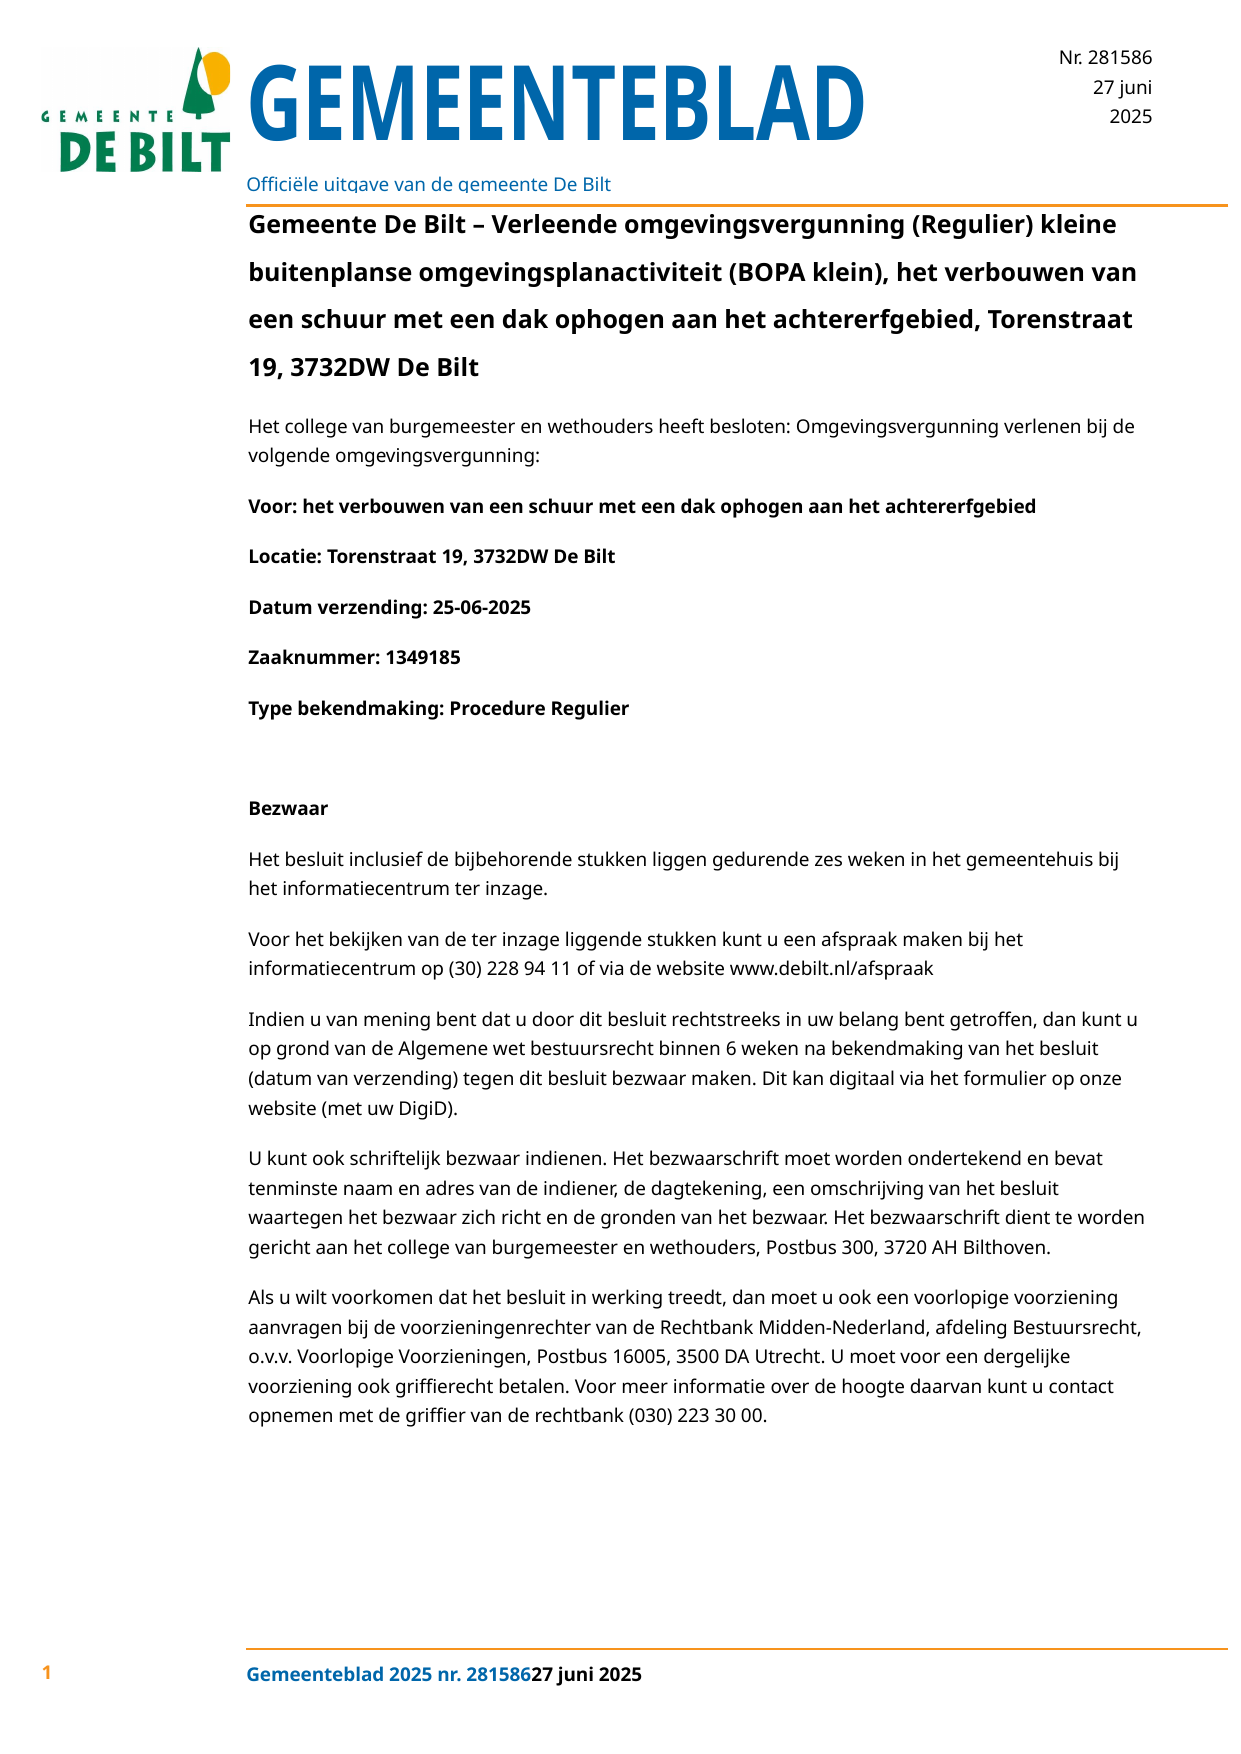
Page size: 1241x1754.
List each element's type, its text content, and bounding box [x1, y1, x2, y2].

picture [41, 47, 231, 172]
text Als u wilt voorkomen dat het besluit in werking treedt, dan moet u ook een voorlopige voorziening aanvragen bij de voorzieningenrechter van de Rechtbank Midden-Nederland, afdeling Bestuursrecht, o.v.v. Voorlopige Voorzieningen, Postbus 16005, 3500 DA Utrecht. U moet voor een dergelijke voorziening ook griffierecht betalen. Voor meer informatie over de hoogte daarvan kunt u contact opnemen met de griffier van de rechtbank (030) 223 30 00. [248, 1284, 1152, 1428]
text Voor het bekijken van de ter inzage liggende stukken kunt u een afspraak maken bij het informatiecentrum op (30) 228 94 11 of via de website www.debilt.nl/afspraak [248, 926, 1152, 981]
text Gemeente De Bilt – Verleende omgevingsvergunning (Regulier) kleine buitenplanse omgevingsplanactiviteit (BOPA klein), het verbouwen van een schuur met een dak ophogen aan het achtererfgebied, Torenstraat 19, 3732DW De Bilt [248, 207, 1152, 384]
text Het besluit inclusief de bijbehorende stukken liggen gedurende zes weken in het gemeentehuis bij het informatiecentrum ter inzage. [248, 846, 1152, 901]
text Voor: het verbouwen van een schuur met een dak ophogen aan het achtererfgebied [248, 493, 1152, 519]
text U kunt ook schriftelijk bezwaar indienen. Het bezwaarschrift moet worden ondertekend en bevat tenminste naam en adres van de indiener, de dagtekening, een omschrijving van het besluit waartegen het bezwaar zich richt en de gronden van het bezwaar. Het bezwaarschrift dient te worden gericht aan het college van burgemeester en wethouders, Postbus 300, 3720 AH Bilthoven. [248, 1145, 1152, 1260]
text Locatie: Torenstraat 19, 3732DW De Bilt [248, 543, 1152, 569]
text Bezwaar [248, 796, 1152, 821]
text Datum verzending: 25-06-2025 [248, 594, 1152, 620]
text Zaaknummer: 1349185 [248, 644, 1152, 670]
text Het college van burgemeester en wethouders heeft besloten: Omgevingsvergunning verlenen bij de volgende omgevingsvergunning: [248, 413, 1152, 468]
text Indien u van mening bent dat u door dit besluit rechtstreeks in uw belang bent getroffen, dan kunt u op grond van de Algemene wet bestuursrecht binnen 6 weken na bekendmaking van het besluit (datum van verzending) tegen dit besluit bezwaar maken. Dit kan digitaal via het formulier op onze website (met uw DigiD). [248, 1006, 1152, 1121]
text Type bekendmaking: Procedure Regulier [248, 695, 1152, 721]
